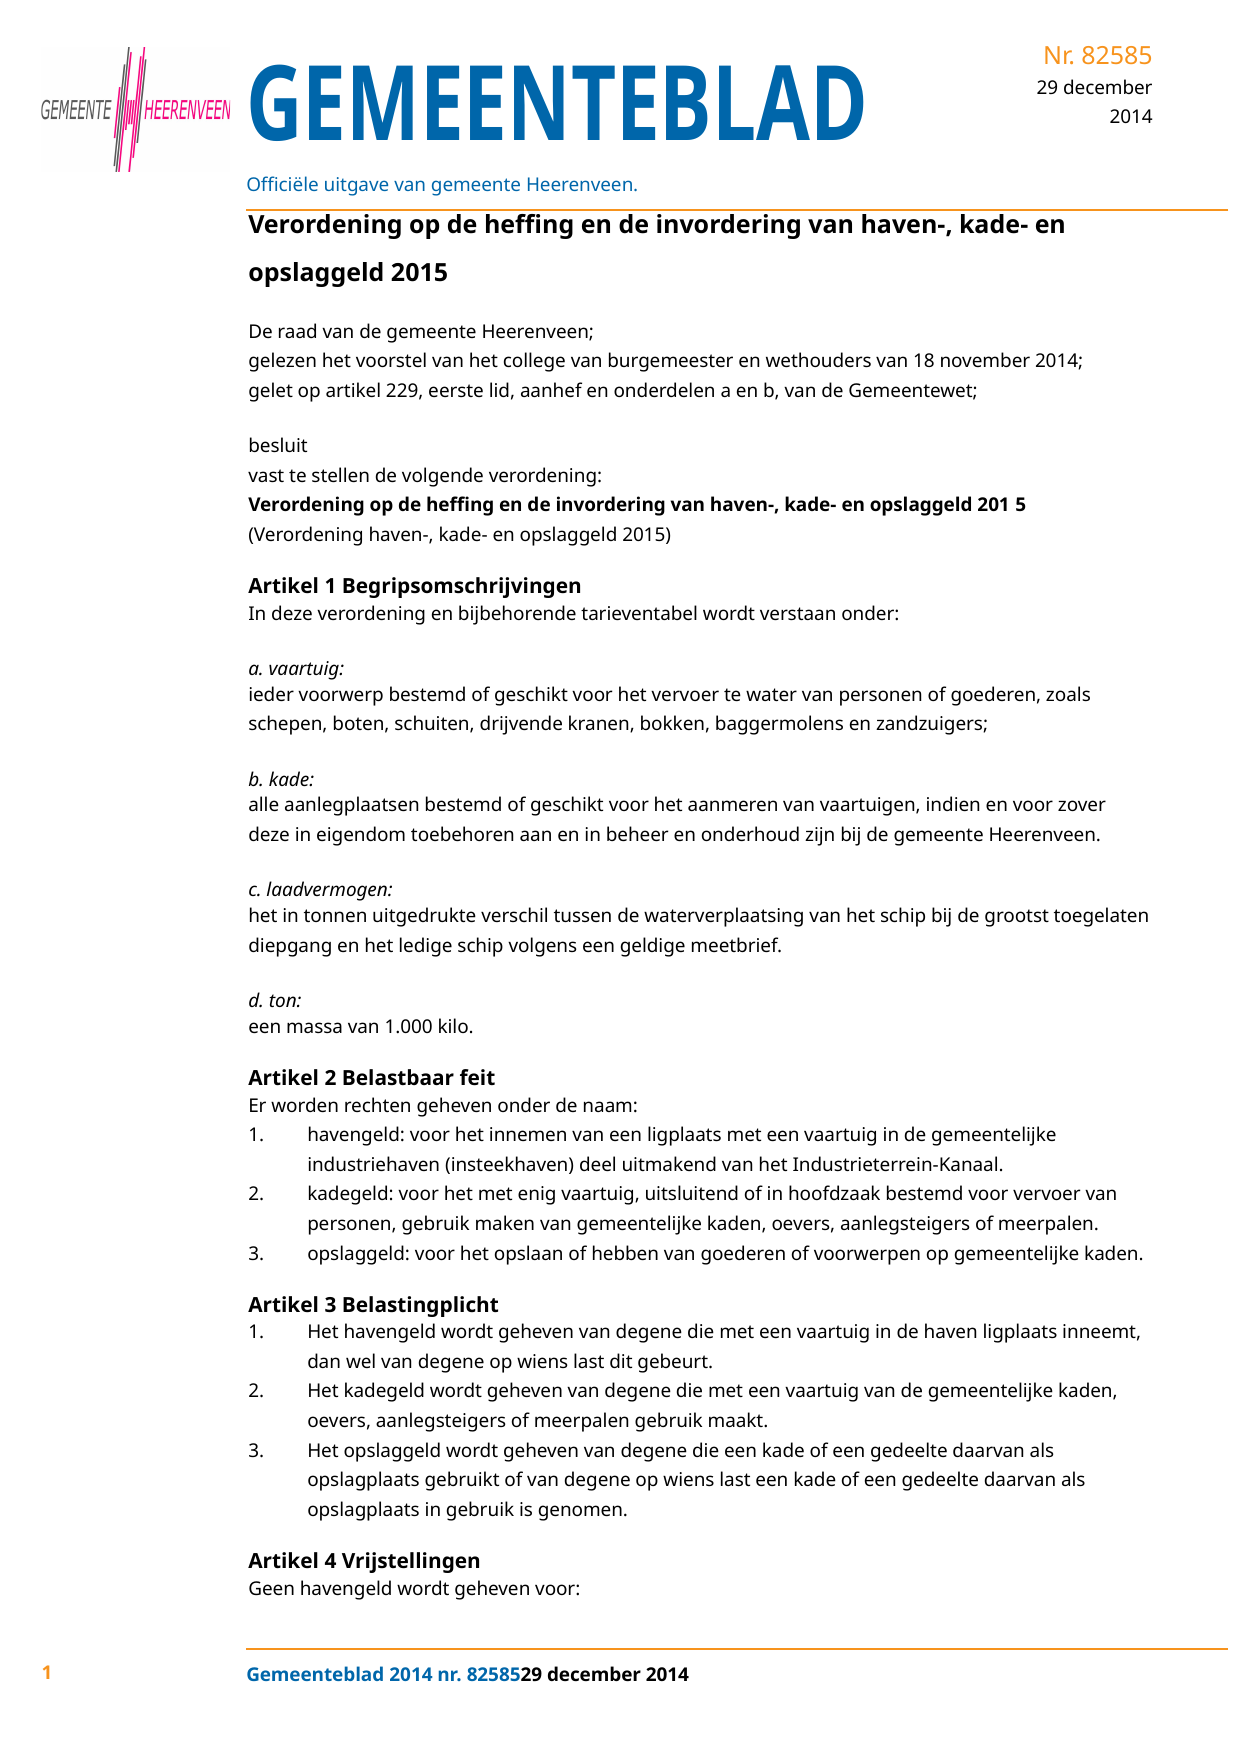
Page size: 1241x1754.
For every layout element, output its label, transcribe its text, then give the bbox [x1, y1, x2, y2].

text Verordening op de heffing en de invordering van haven-, kade- en opslaggeld 201 5 [248, 492, 1152, 517]
picture [41, 47, 231, 172]
text d. ton: [248, 987, 1152, 1013]
text Er worden rechten geheven onder de naam: [248, 1092, 1152, 1117]
text vast te stellen de volgende verordening: [248, 462, 1152, 488]
list Het havengeld wordt geheven van degene die met een vaartuig in de haven ligplaats inneemt, dan wel van degene op wiens last dit gebeurt. [248, 1318, 1152, 1374]
text besluit [248, 432, 1152, 458]
list opslaggeld: voor het opslaan of hebben van goederen of voorwerpen op gemeentelijke kaden. [248, 1240, 1152, 1265]
text een massa van 1.000 kilo. [248, 1013, 1152, 1039]
list Het kadegeld wordt geheven van degene die met een vaartuig van de gemeentelijke kaden, oevers, aanlegsteigers of meerpalen gebruik maakt. [248, 1378, 1152, 1433]
text Verordening op de heffing en de invordering van haven-, kade- en opslaggeld 2015 [248, 211, 1152, 288]
text gelet op artikel 229, eerste lid, aanhef en onderdelen a en b, van de Gemeentewet; [248, 377, 1152, 403]
text Artikel 2 Belastbaar feit [248, 1063, 1152, 1092]
text Artikel 1 Begripsomschrijvingen [248, 572, 1152, 600]
list Het opslaggeld wordt geheven van degene die een kade of een gedeelte daarvan als opslagplaats gebruikt of van degene op wiens last een kade of een gedeelte daarvan als opslagplaats in gebruik is genomen. [248, 1437, 1152, 1522]
text alle aanlegplaatsen bestemd of geschikt voor het aanmeren van vaartuigen, indien en voor zover deze in eigendom toebehoren aan en in beheer en onderhoud zijn bij de gemeente Heerenveen. [248, 792, 1152, 847]
list kadegeld: voor het met enig vaartuig, uitsluitend of in hoofdzaak bestemd voor vervoer van personen, gebruik maken van gemeentelijke kaden, oevers, aanlegsteigers of meerpalen. [248, 1181, 1152, 1236]
text gelezen het voorstel van het college van burgemeester en wethouders van 18 november 2014; [248, 347, 1152, 373]
text Artikel 4 Vrijstellingen [248, 1546, 1152, 1575]
text c. laadvermogen: [248, 877, 1152, 902]
text ieder voorwerp bestemd of geschikt voor het vervoer te water van personen of goederen, zoals schepen, boten, schuiten, drijvende kranen, bokken, baggermolens en zandzuigers; [248, 681, 1152, 736]
text (Verordening haven-, kade- en opslaggeld 2015) [248, 521, 1152, 547]
text In deze verordening en bijbehorende tarieventabel wordt verstaan onder: [248, 600, 1152, 626]
list havengeld: voor het innemen van een ligplaats met een vaartuig in de gemeentelijke industriehaven (insteekhaven) deel uitmakend van het Industrieterrein-Kanaal. [248, 1121, 1152, 1177]
text De raad van de gemeente Heerenveen; [248, 318, 1152, 344]
text Artikel 3 Belastingplicht [248, 1290, 1152, 1318]
text het in tonnen uitgedrukte verschil tussen de waterverplaatsing van het schip bij de grootst toegelaten diepgang en het ledige schip volgens een geldige meetbrief. [248, 902, 1152, 958]
text a. vaartuig: [248, 655, 1152, 681]
text b. kade: [248, 766, 1152, 792]
text Geen havengeld wordt geheven voor: [248, 1575, 1152, 1601]
